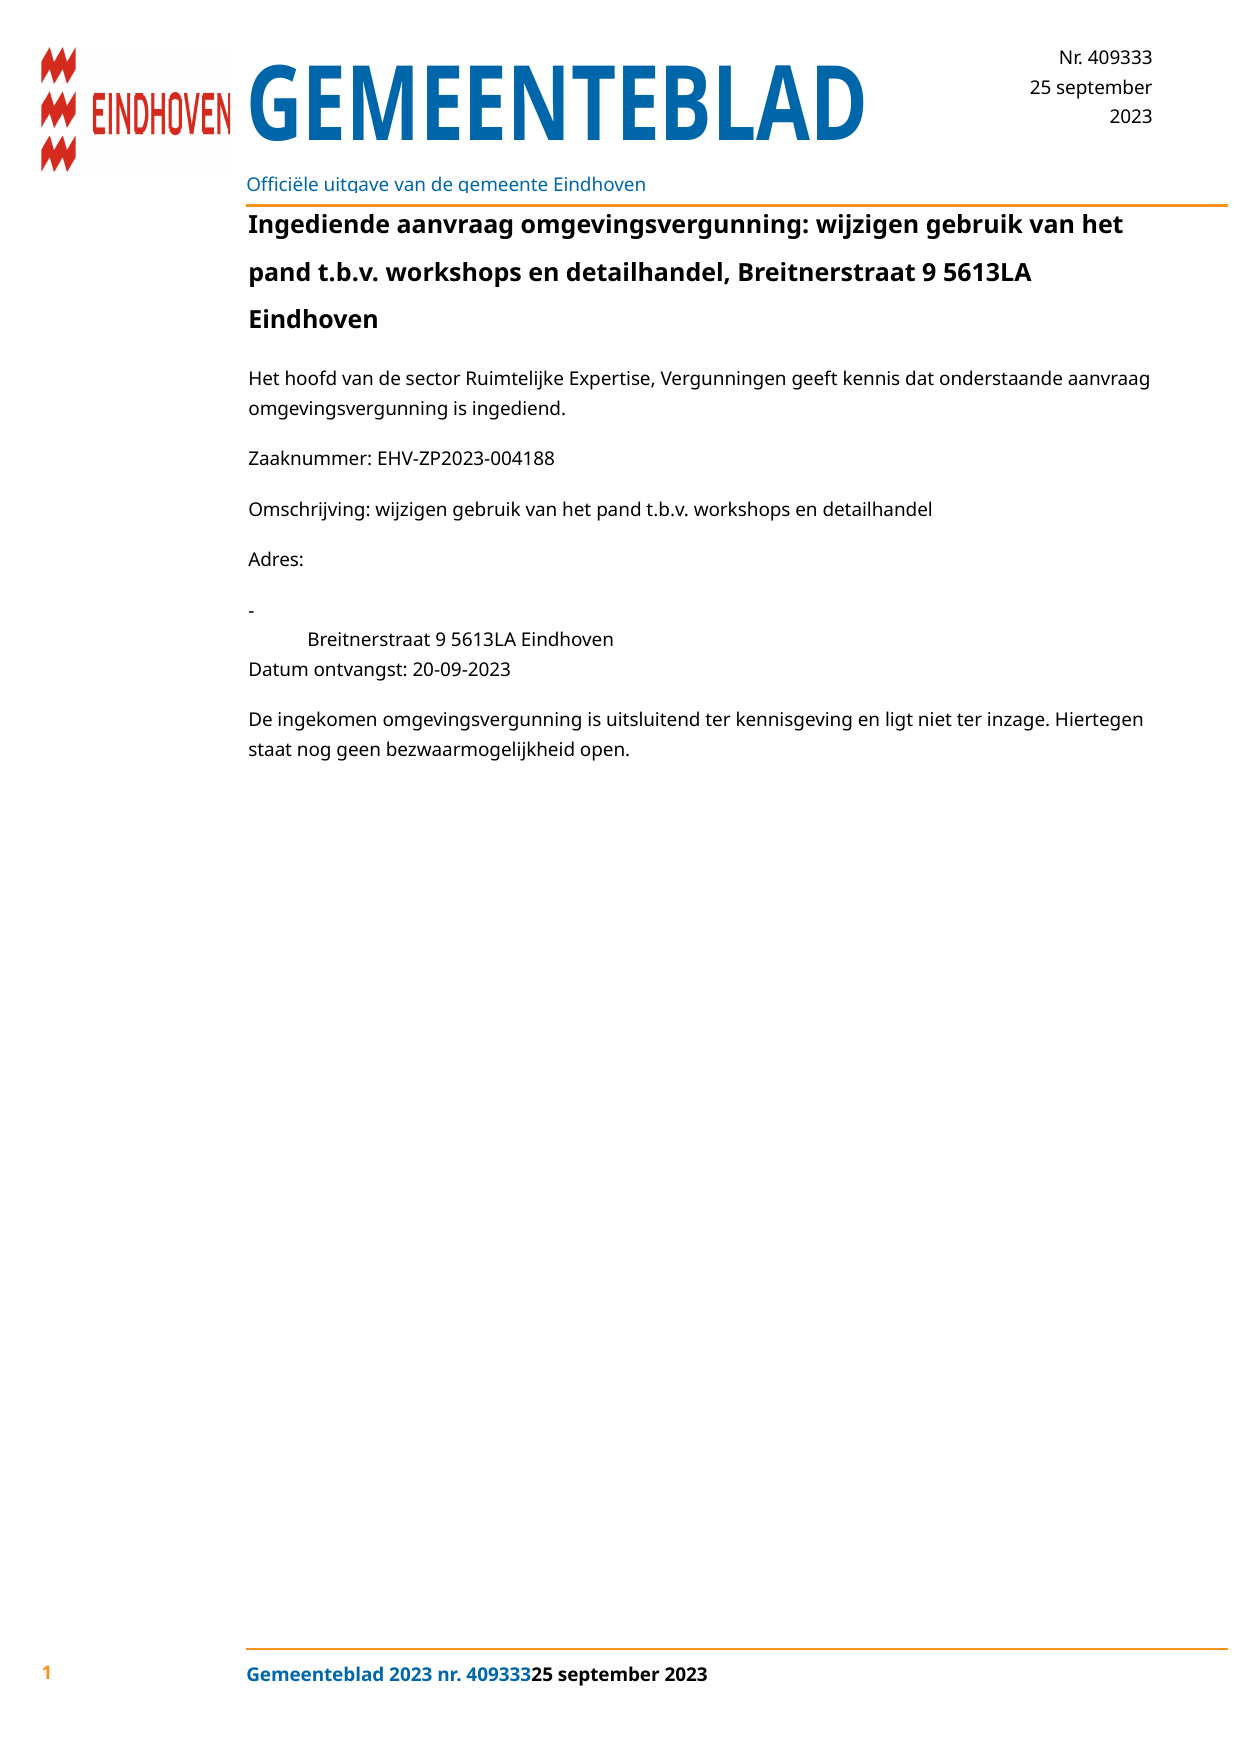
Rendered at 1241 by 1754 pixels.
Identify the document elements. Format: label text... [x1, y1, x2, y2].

text Omschrijving: wijzigen gebruik van het pand t.b.v. workshops en detailhandel [248, 496, 1152, 522]
list Breitnerstraat 9 5613LA Eindhoven [248, 626, 1152, 652]
text Adres: [248, 546, 1152, 572]
text Ingediende aanvraag omgevingsvergunning: wijzigen gebruik van het pand t.b.v. workshops en detailhandel, Breitnerstraat 9 5613LA Eindhoven [248, 207, 1152, 336]
text Datum ontvangst: 20-09-2023 [248, 656, 1152, 682]
text Het hoofd van de sector Ruimtelijke Expertise, Vergunningen geeft kennis dat onderstaande aanvraag omgevingsvergunning is ingediend. [248, 366, 1152, 421]
text De ingekomen omgevingsvergunning is uitsluitend ter kennisgeving en ligt niet ter inzage. Hiertegen staat nog geen bezwaarmogelijkheid open. [248, 706, 1152, 762]
text Zaaknummer: EHV-ZP2023-004188 [248, 446, 1152, 471]
picture [41, 47, 231, 172]
